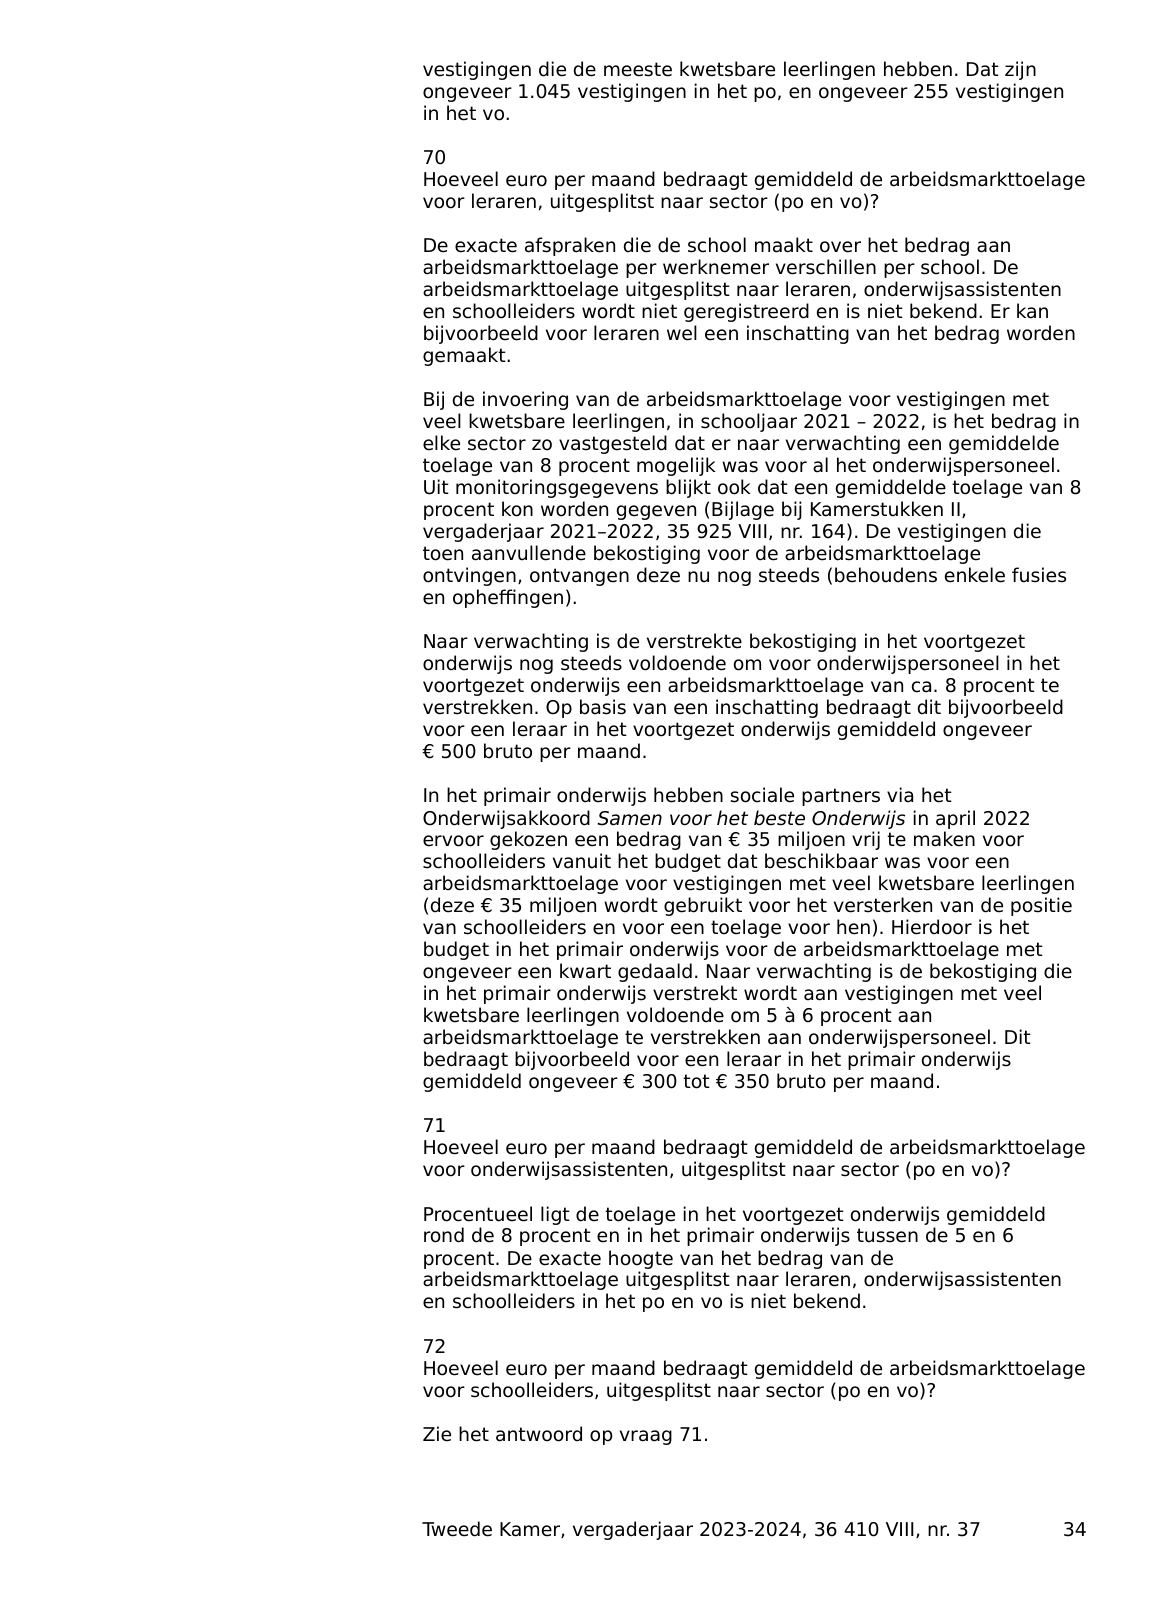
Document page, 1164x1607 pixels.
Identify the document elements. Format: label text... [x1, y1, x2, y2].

text Hoeveel euro per maand bedraagt gemiddeld de arbeidsmarkttoelage voor leraren, uitgesplitst naar sector (po en vo)? [422, 169, 1087, 213]
text 72 [422, 1336, 1087, 1357]
text 70 [422, 147, 1087, 169]
text In het primair onderwijs hebben sociale partners via het Onderwijsakkoord Samen voor het beste Onderwijs in april 2022 ervoor gekozen een bedrag van € 35 miljoen vrij te maken voor schoolleiders vanuit het budget dat beschikbaar was voor een arbeidsmarkttoelage voor vestigingen met veel kwetsbare leerlingen (deze € 35 miljoen wordt gebruikt voor het versterken van de positie van schoolleiders en voor een toelage voor hen). Hierdoor is het budget in het primair onderwijs voor de arbeidsmarkttoelage met ongeveer een kwart gedaald. Naar verwachting is de bekostiging die in het primair onderwijs verstrekt wordt aan vestigingen met veel kwetsbare leerlingen voldoende om 5 à 6 procent aan arbeidsmarkttoelage te verstrekken aan onderwijspersoneel. Dit bedraagt bijvoorbeeld voor een leraar in het primair onderwijs gemiddeld ongeveer € 300 tot € 350 bruto per maand. [422, 785, 1087, 1093]
text De exacte afspraken die de school maakt over het bedrag aan arbeidsmarkttoelage per werknemer verschillen per school. De arbeidsmarkttoelage uitgesplitst naar leraren, onderwijsassistenten en schoolleiders wordt niet geregistreerd en is niet bekend. Er kan bijvoorbeeld voor leraren wel een inschatting van het bedrag worden gemaakt. [422, 235, 1087, 367]
text Hoeveel euro per maand bedraagt gemiddeld de arbeidsmarkttoelage voor onderwijsassistenten, uitgesplitst naar sector (po en vo)? [422, 1137, 1087, 1181]
text Bij de invoering van de arbeidsmarkttoelage voor vestigingen met veel kwetsbare leerlingen, in schooljaar 2021 – 2022, is het bedrag in elke sector zo vastgesteld dat er naar verwachting een gemiddelde toelage van 8 procent mogelijk was voor al het onderwijspersoneel. Uit monitoringsgegevens blijkt ook dat een gemiddelde toelage van 8 procent kon worden gegeven (Bijlage bij Kamerstukken II, vergaderjaar 2021–2022, 35 925 VIII, nr. 164). De vestigingen die toen aanvullende bekostiging voor de arbeidsmarkttoelage ontvingen, ontvangen deze nu nog steeds (behoudens enkele fusies en opheffingen). [422, 389, 1087, 609]
text vestigingen die de meeste kwetsbare leerlingen hebben. Dat zijn ongeveer 1.045 vestigingen in het po, en ongeveer 255 vestigingen in het vo. [422, 59, 1087, 125]
text Naar verwachting is de verstrekte bekostiging in het voortgezet onderwijs nog steeds voldoende om voor onderwijspersoneel in het voortgezet onderwijs een arbeidsmarkttoelage van ca. 8 procent te verstrekken. Op basis van een inschatting bedraagt dit bijvoorbeeld voor een leraar in het voortgezet onderwijs gemiddeld ongeveer € 500 bruto per maand. [422, 631, 1087, 763]
text 71 [422, 1115, 1087, 1137]
text Zie het antwoord op vraag 71. [422, 1424, 1087, 1446]
text Procentueel ligt de toelage in het voortgezet onderwijs gemiddeld rond de 8 procent en in het primair onderwijs tussen de 5 en 6 procent. De exacte hoogte van het bedrag van de arbeidsmarkttoelage uitgesplitst naar leraren, onderwijsassistenten en schoolleiders in het po en vo is niet bekend. [422, 1203, 1087, 1313]
text Hoeveel euro per maand bedraagt gemiddeld de arbeidsmarkttoelage voor schoolleiders, uitgesplitst naar sector (po en vo)? [422, 1357, 1087, 1401]
